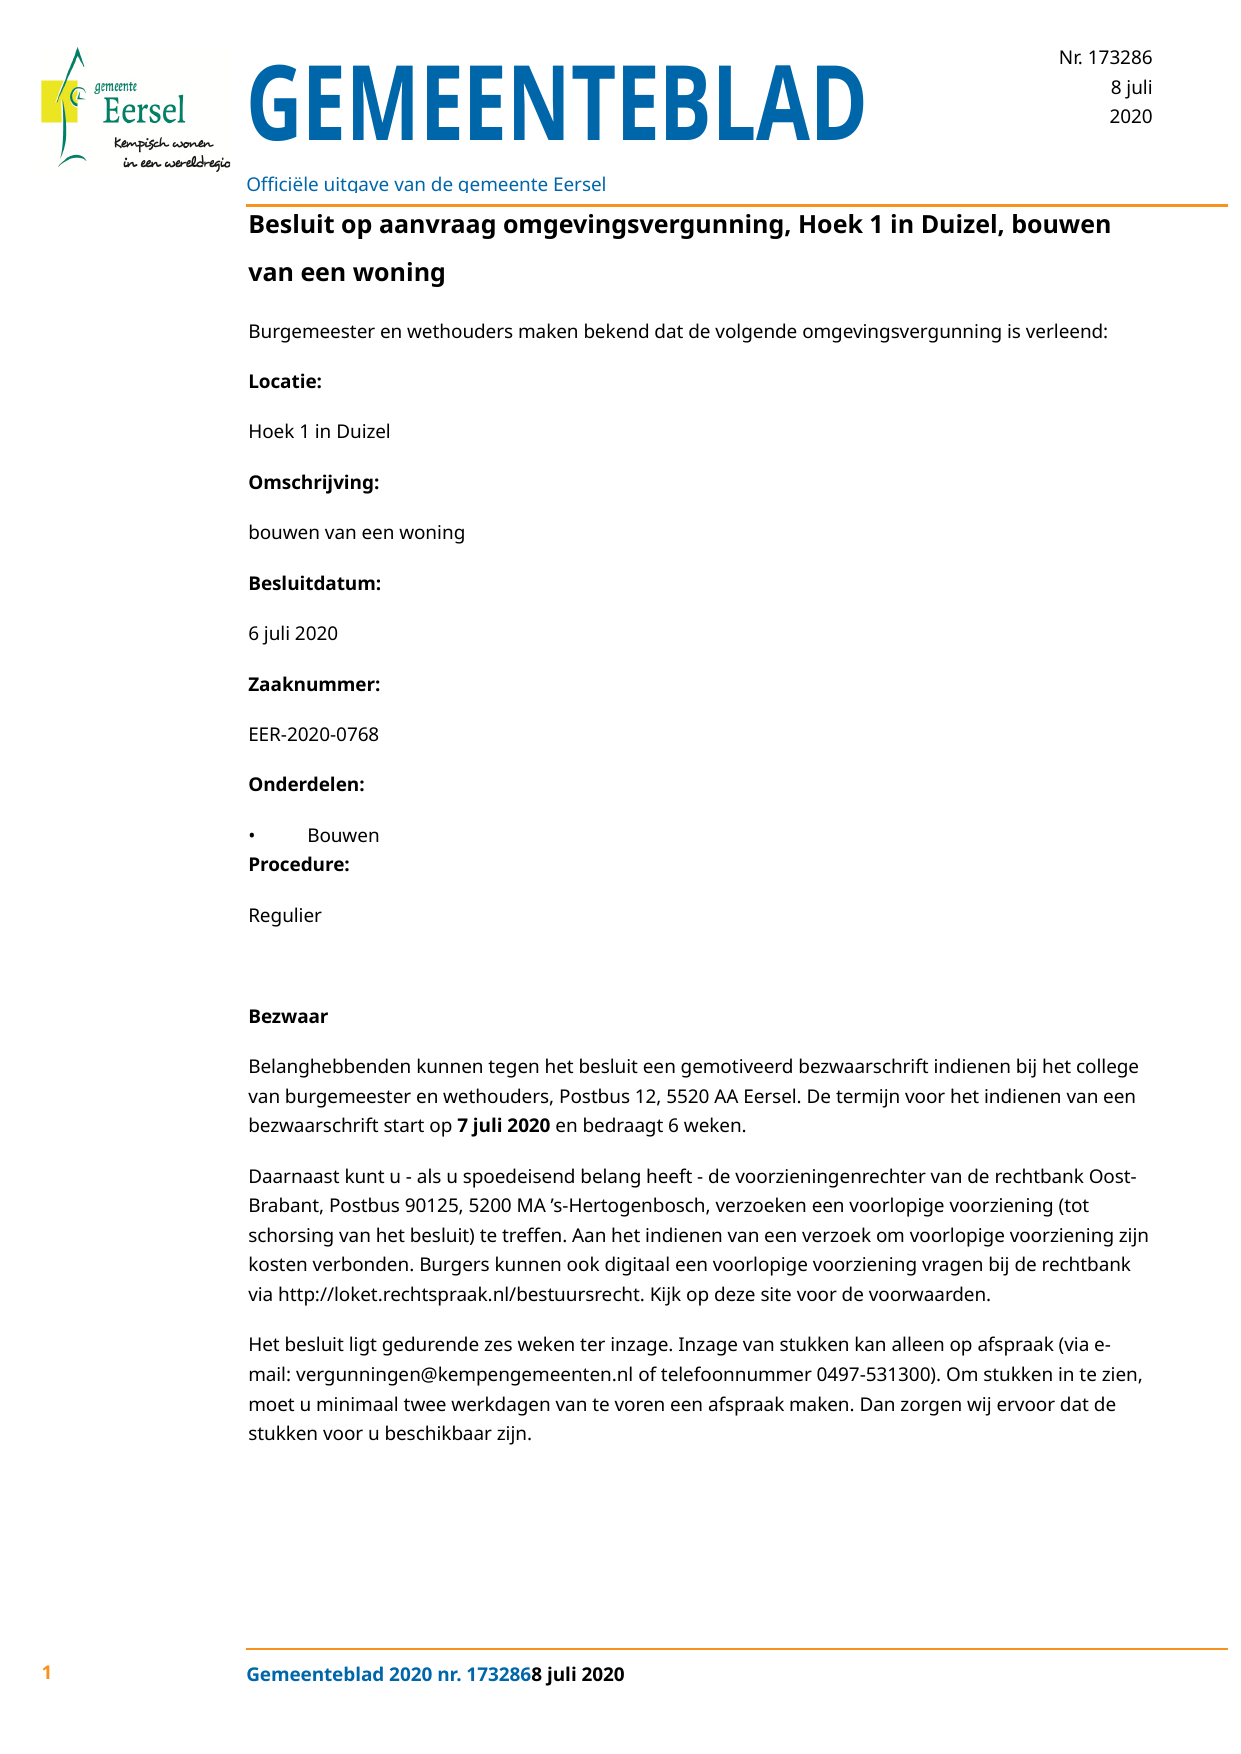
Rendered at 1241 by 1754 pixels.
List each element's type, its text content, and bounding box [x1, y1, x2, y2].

text Burgemeester en wethouders maken bekend dat de volgende omgevingsvergunning is verleend: [248, 318, 1152, 344]
text 6 juli 2020 [248, 620, 1152, 646]
text Procedure: [248, 852, 1152, 877]
text Belanghebbenden kunnen tegen het besluit een gemotiveerd bezwaarschrift indienen bij het college van burgemeester en wethouders, Postbus 12, 5520 AA Eersel. De termijn voor het indienen van een bezwaarschrift start op 7 juli 2020 en bedraagt 6 weken. [248, 1053, 1152, 1138]
list Bouwen [248, 822, 1152, 848]
text bouwen van een woning [248, 519, 1152, 545]
text EER-2020-0768 [248, 721, 1152, 747]
text Hoek 1 in Duizel [248, 419, 1152, 444]
text Daarnaast kunt u - als u spoedeisend belang heeft - de voorzieningenrechter van de rechtbank Oost-Brabant, Postbus 90125, 5200 MA ’s-Hertogenbosch, verzoeken een voorlopige voorziening (tot schorsing van het besluit) te treffen. Aan het indienen van een verzoek om voorlopige voorziening zijn kosten verbonden. Burgers kunnen ook digitaal een voorlopige voorziening vragen bij de rechtbank via http://loket.rechtspraak.nl/bestuursrecht. Kijk op deze site voor de voorwaarden. [248, 1163, 1152, 1307]
text Onderdelen: [248, 772, 1152, 797]
text Besluitdatum: [248, 570, 1152, 596]
text Besluit op aanvraag omgevingsvergunning, Hoek 1 in Duizel, bouwen van een woning [248, 207, 1152, 288]
picture [41, 47, 231, 172]
text Omschrijving: [248, 469, 1152, 495]
text Regulier [248, 902, 1152, 928]
text Locatie: [248, 368, 1152, 394]
text Het besluit ligt gedurende zes weken ter inzage. Inzage van stukken kan alleen op afspraak (via e-mail: vergunningen@kempengemeenten.nl of telefoonnummer 0497-531300). Om stukken in te zien, moet u minimaal twee werkdagen van te voren een afspraak maken. Dan zorgen wij ervoor dat de stukken voor u beschikbaar zijn. [248, 1332, 1152, 1446]
text Zaaknummer: [248, 671, 1152, 697]
text Bezwaar [248, 1003, 1152, 1029]
